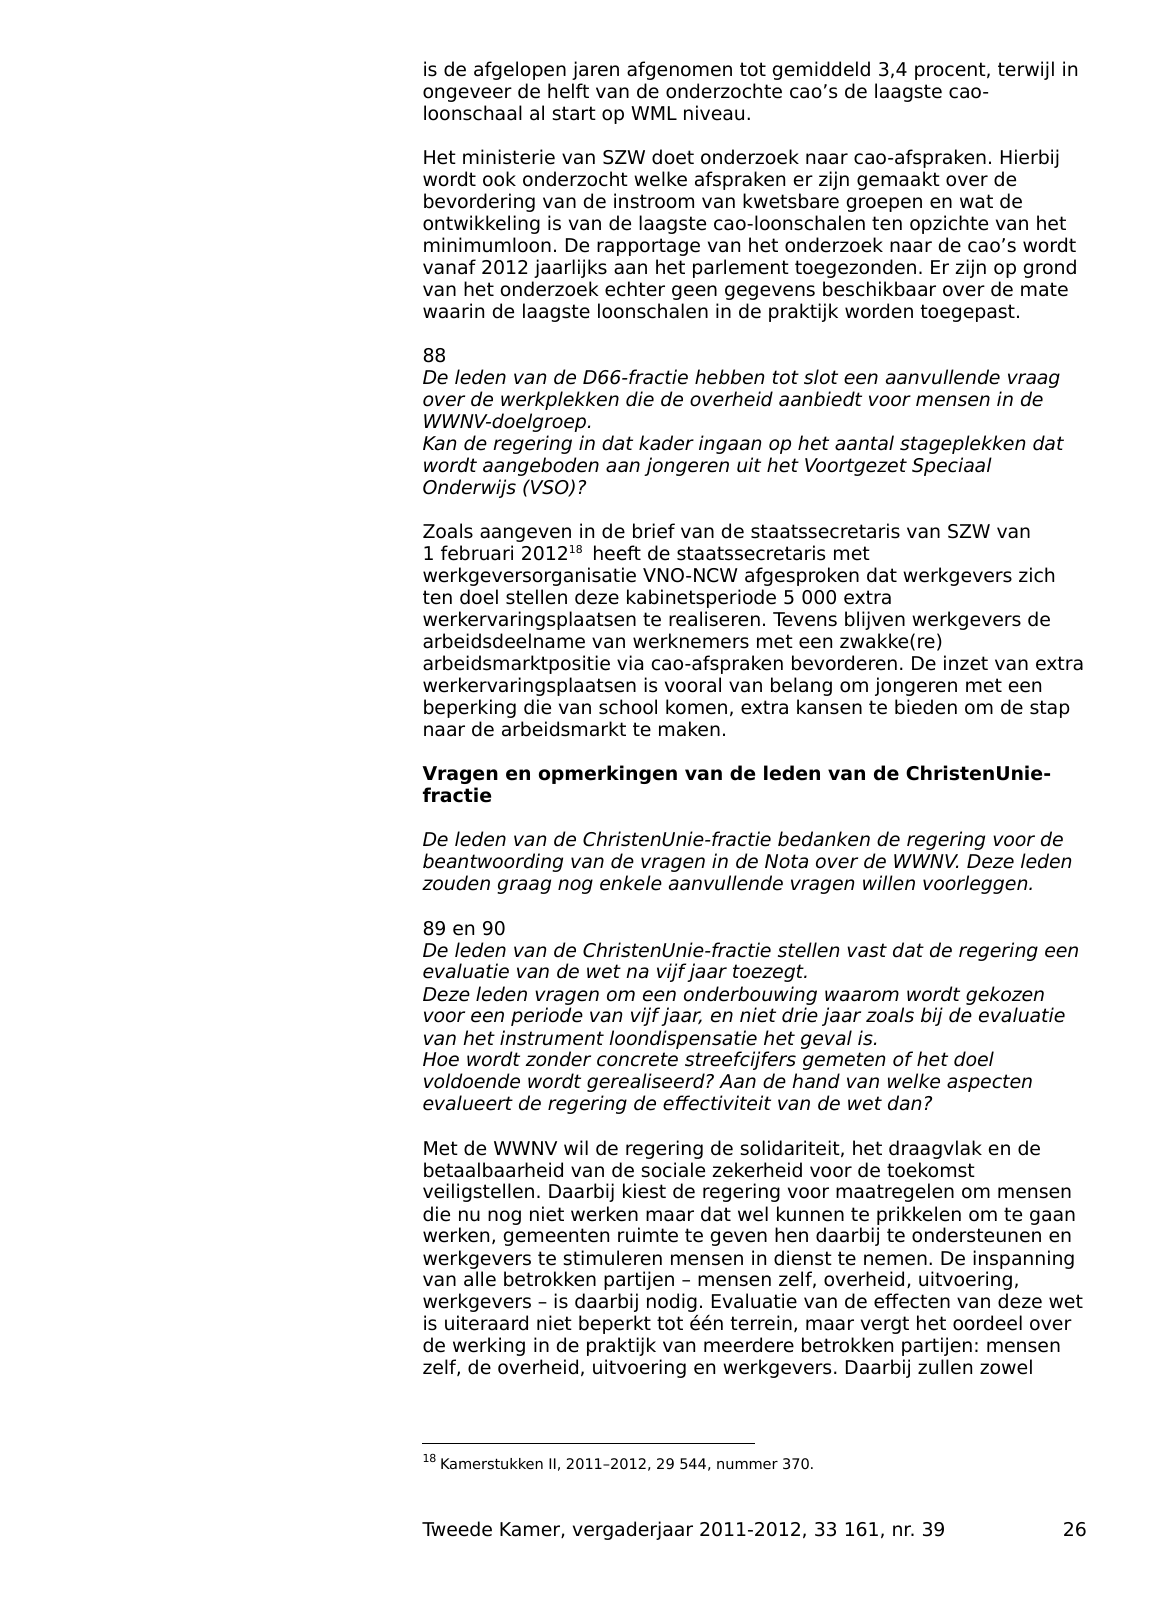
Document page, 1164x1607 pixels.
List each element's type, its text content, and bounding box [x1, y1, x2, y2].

text De leden van de ChristenUnie-fractie bedanken de regering voor de beantwoording van de vragen in de Nota over de WWNV. Deze leden zouden graag nog enkele aanvullende vragen willen voorleggen. [422, 829, 1087, 895]
text Zoals aangeven in de brief van de staatssecretaris van SZW van 1 februari 2012 heeft de staatssecretaris met werkgeversorganisatie VNO-NCW afgesproken dat werkgevers zich ten doel stellen deze kabinetsperiode 5 000 extra werkervaringsplaatsen te realiseren. Tevens blijven werkgevers de arbeidsdeelname van werknemers met een zwakke(re) arbeidsmarktpositie via cao-afspraken bevorderen. De inzet van extra werkervaringsplaatsen is vooral van belang om jongeren met een beperking die van school komen, extra kansen te bieden om de stap naar de arbeidsmarkt te maken. [422, 521, 1087, 741]
text Deze leden vragen om een onderbouwing waarom wordt gekozen voor een periode van vijf jaar, en niet drie jaar zoals bij de evaluatie van het instrument loondispensatie het geval is. [422, 983, 1087, 1049]
text Kan de regering in dat kader ingaan op het aantal stageplekken dat wordt aangeboden aan jongeren uit het Voortgezet Speciaal Onderwijs (VSO)? [422, 433, 1087, 499]
text Hoe wordt zonder concrete streefcijfers gemeten of het doel voldoende wordt gerealiseerd? Aan de hand van welke aspecten evalueert de regering de effectiviteit van de wet dan? [422, 1049, 1087, 1115]
text Het ministerie van SZW doet onderzoek naar cao-afspraken. Hierbij wordt ook onderzocht welke afspraken er zijn gemaakt over de bevordering van de instroom van kwetsbare groepen en wat de ontwikkeling is van de laagste cao-loonschalen ten opzichte van het minimumloon. De rapportage van het onderzoek naar de cao’s wordt vanaf 2012 jaarlijks aan het parlement toegezonden. Er zijn op grond van het onderzoek echter geen gegevens beschikbaar over de mate waarin de laagste loonschalen in de praktijk worden toegepast. [422, 147, 1087, 323]
text Met de WWNV wil de regering de solidariteit, het draagvlak en de betaalbaarheid van de sociale zekerheid voor de toekomst veiligstellen. Daarbij kiest de regering voor maatregelen om mensen die nu nog niet werken maar dat wel kunnen te prikkelen om te gaan werken, gemeenten ruimte te geven hen daarbij te ondersteunen en werkgevers te stimuleren mensen in dienst te nemen. De inspanning van alle betrokken partijen – mensen zelf, overheid, uitvoering, werkgevers – is daarbij nodig. Evaluatie van de effecten van deze wet is uiteraard niet beperkt tot één terrein, maar vergt het oordeel over de werking in de praktijk van meerdere betrokken partijen: mensen zelf, de overheid, uitvoering en werkgevers. Daarbij zullen zowel [422, 1137, 1087, 1379]
subtitle Vragen en opmerkingen van de leden van de ChristenUnie-fractie [422, 763, 1087, 807]
text 88 [422, 345, 1087, 367]
text is de afgelopen jaren afgenomen tot gemiddeld 3,4 procent, terwijl in ongeveer de helft van de onderzochte cao’s de laagste cao-loonschaal al start op WML niveau. [422, 59, 1087, 125]
text De leden van de ChristenUnie-fractie stellen vast dat de regering een evaluatie van de wet na vijf jaar toezegt. [422, 939, 1087, 983]
text 89 en 90 [422, 917, 1087, 939]
text Kamerstukken II, 2011–2012, 29 544, nummer 370. [422, 1452, 1087, 1474]
text De leden van de D66-fractie hebben tot slot een aanvullende vraag over de werkplekken die de overheid aanbiedt voor mensen in de WWNV-doelgroep. [422, 367, 1087, 433]
